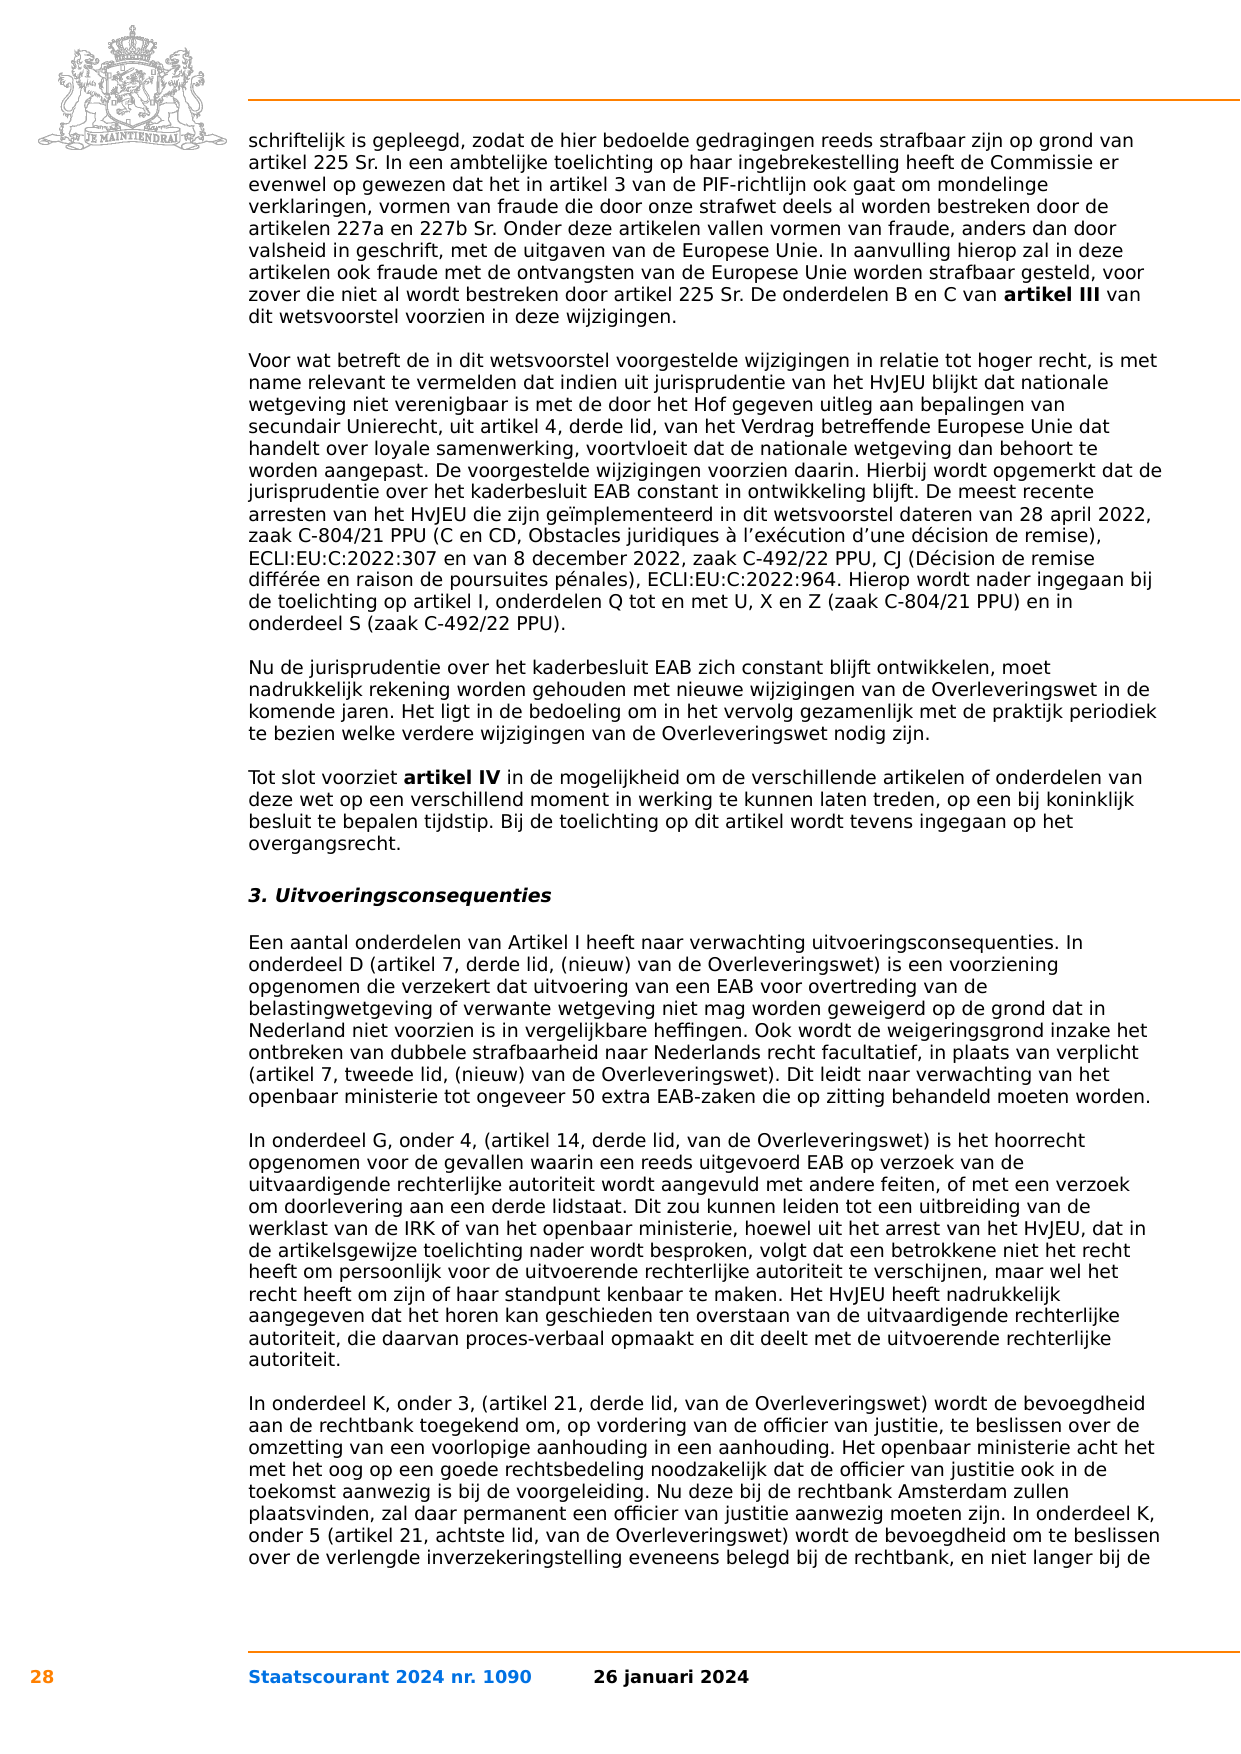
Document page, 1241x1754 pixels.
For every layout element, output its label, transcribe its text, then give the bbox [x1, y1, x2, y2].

text schriftelijk is gepleegd, zodat de hier bedoelde gedragingen reeds strafbaar zijn op grond van artikel 225 Sr. In een ambtelijke toelichting op haar ingebrekestelling heeft de Commissie er evenwel op gewezen dat het in artikel 3 van de PIF-richtlijn ook gaat om mondelinge verklaringen, vormen van fraude die door onze strafwet deels al worden bestreken door de artikelen 227a en 227b Sr. Onder deze artikelen vallen vormen van fraude, anders dan door valsheid in geschrift, met de uitgaven van de Europese Unie. In aanvulling hierop zal in deze artikelen ook fraude met de ontvangsten van de Europese Unie worden strafbaar gesteld, voor zover die niet al wordt bestreken door artikel 225 Sr. De onderdelen B en C van artikel III van dit wetsvoorstel voorzien in deze wijzigingen. [248, 130, 1163, 328]
text Voor wat betreft de in dit wetsvoorstel voorgestelde wijzigingen in relatie tot hoger recht, is met name relevant te vermelden dat indien uit jurisprudentie van het HvJEU blijkt dat nationale wetgeving niet verenigbaar is met de door het Hof gegeven uitleg aan bepalingen van secundair Unierecht, uit artikel 4, derde lid, van het Verdrag betreffende Europese Unie dat handelt over loyale samenwerking, voortvloeit dat de nationale wetgeving dan behoort te worden aangepast. De voorgestelde wijzigingen voorzien daarin. Hierbij wordt opgemerkt dat de jurisprudentie over het kaderbesluit EAB constant in ontwikkeling blijft. De meest recente arresten van het HvJEU die zijn geïmplementeerd in dit wetsvoorstel dateren van 28 april 2022, zaak C-804/21 PPU (C en CD, Obstacles juridiques à l’exécution d’une décision de remise), ECLI:EU:C:2022:307 en van 8 december 2022, zaak C-492/22 PPU, CJ (Décision de remise différée en raison de poursuites pénales), ECLI:EU:C:2022:964. Hierop wordt nader ingegaan bij de toelichting op artikel I, onderdelen Q tot en met U, X en Z (zaak C-804/21 PPU) en in onderdeel S (zaak C-492/22 PPU). [248, 349, 1163, 635]
text Tot slot voorziet artikel IV in de mogelijkheid om de verschillende artikelen of onderdelen van deze wet op een verschillend moment in werking te kunnen laten treden, op een bij koninklijk besluit te bepalen tijdstip. Bij de toelichting op dit artikel wordt tevens ingegaan op het overgangsrecht. [248, 767, 1163, 855]
subtitle 3. Uitvoeringsconsequenties [248, 885, 1163, 907]
text In onderdeel K, onder 3, (artikel 21, derde lid, van de Overleveringswet) wordt de bevoegdheid aan de rechtbank toegekend om, op vordering van de officier van justitie, te beslissen over de omzetting van een voorlopige aanhouding in een aanhouding. Het openbaar ministerie acht het met het oog op een goede rechtsbedeling noodzakelijk dat de officier van justitie ook in de toekomst aanwezig is bij de voorgeleiding. Nu deze bij de rechtbank Amsterdam zullen plaatsvinden, zal daar permanent een officier van justitie aanwezig moeten zijn. In onderdeel K, onder 5 (artikel 21, achtste lid, van de Overleveringswet) wordt de bevoegdheid om te beslissen over de verlengde inverzekeringstelling eveneens belegd bij de rechtbank, en niet langer bij de [248, 1393, 1163, 1569]
picture [38, 25, 227, 150]
text Een aantal onderdelen van Artikel I heeft naar verwachting uitvoeringsconsequenties. In onderdeel D (artikel 7, derde lid, (nieuw) van de Overleveringswet) is een voorziening opgenomen die verzekert dat uitvoering van een EAB voor overtreding van de belastingwetgeving of verwante wetgeving niet mag worden geweigerd op de grond dat in Nederland niet voorzien is in vergelijkbare heffingen. Ook wordt de weigeringsgrond inzake het ontbreken van dubbele strafbaarheid naar Nederlands recht facultatief, in plaats van verplicht (artikel 7, tweede lid, (nieuw) van de Overleveringswet). Dit leidt naar verwachting van het openbaar ministerie tot ongeveer 50 extra EAB-zaken die op zitting behandeld moeten worden. [248, 932, 1163, 1108]
text In onderdeel G, onder 4, (artikel 14, derde lid, van de Overleveringswet) is het hoorrecht opgenomen voor de gevallen waarin een reeds uitgevoerd EAB op verzoek van de uitvaardigende rechterlijke autoriteit wordt aangevuld met andere feiten, of met een verzoek om doorlevering aan een derde lidstaat. Dit zou kunnen leiden tot een uitbreiding van de werklast van de IRK of van het openbaar ministerie, hoewel uit het arrest van het HvJEU, dat in de artikelsgewijze toelichting nader wordt besproken, volgt dat een betrokkene niet het recht heeft om persoonlijk voor de uitvoerende rechterlijke autoriteit te verschijnen, maar wel het recht heeft om zijn of haar standpunt kenbaar te maken. Het HvJEU heeft nadrukkelijk aangegeven dat het horen kan geschieden ten overstaan van de uitvaardigende rechterlijke autoriteit, die daarvan proces-verbaal opmaakt en dit deelt met de uitvoerende rechterlijke autoriteit. [248, 1129, 1163, 1371]
text Nu de jurisprudentie over het kaderbesluit EAB zich constant blijft ontwikkelen, moet nadrukkelijk rekening worden gehouden met nieuwe wijzigingen van de Overleveringswet in de komende jaren. Het ligt in de bedoeling om in het vervolg gezamenlijk met de praktijk periodiek te bezien welke verdere wijzigingen van de Overleveringswet nodig zijn. [248, 657, 1163, 745]
